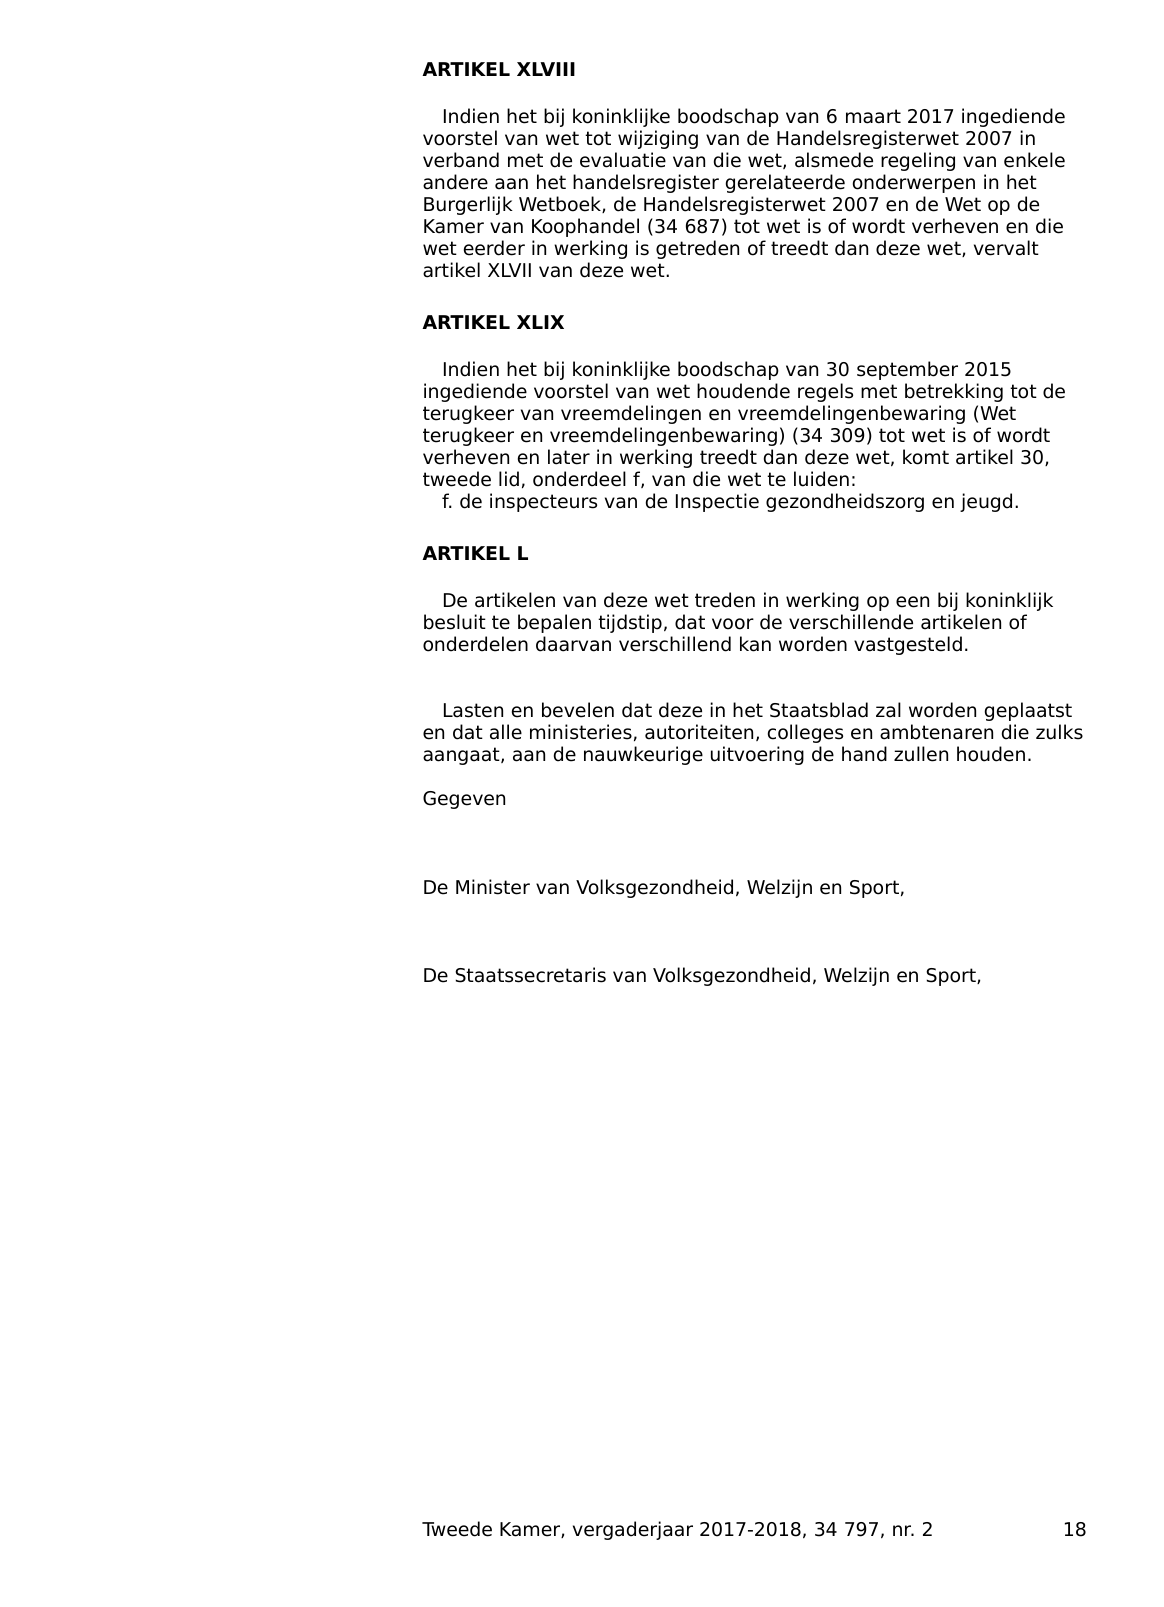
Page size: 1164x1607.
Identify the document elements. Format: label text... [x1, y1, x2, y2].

subtitle ARTIKEL L [422, 543, 1087, 565]
text Gegeven [422, 788, 1087, 810]
text De Staatssecretaris van Volksgezondheid, Welzijn en Sport, [422, 965, 1087, 987]
text Indien het bij koninklijke boodschap van 6 maart 2017 ingediende voorstel van wet tot wijziging van de Handelsregisterwet 2007 in verband met de evaluatie van die wet, alsmede regeling van enkele andere aan het handelsregister gerelateerde onderwerpen in het Burgerlijk Wetboek, de Handelsregisterwet 2007 en de Wet op de Kamer van Koophandel (34 687) tot wet is of wordt verheven en die wet eerder in werking is getreden of treedt dan deze wet, vervalt artikel XLVII van deze wet. [422, 106, 1087, 282]
text Indien het bij koninklijke boodschap van 30 september 2015 ingediende voorstel van wet houdende regels met betrekking tot de terugkeer van vreemdelingen en vreemdelingenbewaring (Wet terugkeer en vreemdelingenbewaring) (34 309) tot wet is of wordt verheven en later in werking treedt dan deze wet, komt artikel 30, tweede lid, onderdeel f, van die wet te luiden: [422, 359, 1087, 491]
text De artikelen van deze wet treden in werking op een bij koninklijk besluit te bepalen tijdstip, dat voor de verschillende artikelen of onderdelen daarvan verschillend kan worden vastgesteld. [422, 590, 1087, 656]
text Lasten en bevelen dat deze in het Staatsblad zal worden geplaatst en dat alle ministeries, autoriteiten, colleges en ambtenaren die zulks aangaat, aan de nauwkeurige uitvoering de hand zullen houden. [422, 700, 1087, 766]
text De Minister van Volksgezondheid, Welzijn en Sport, [422, 877, 1087, 899]
subtitle ARTIKEL XLIX [422, 312, 1087, 334]
subtitle ARTIKEL XLVIII [422, 59, 1087, 81]
text f. de inspecteurs van de Inspectie gezondheidszorg en jeugd. [422, 491, 1087, 513]
